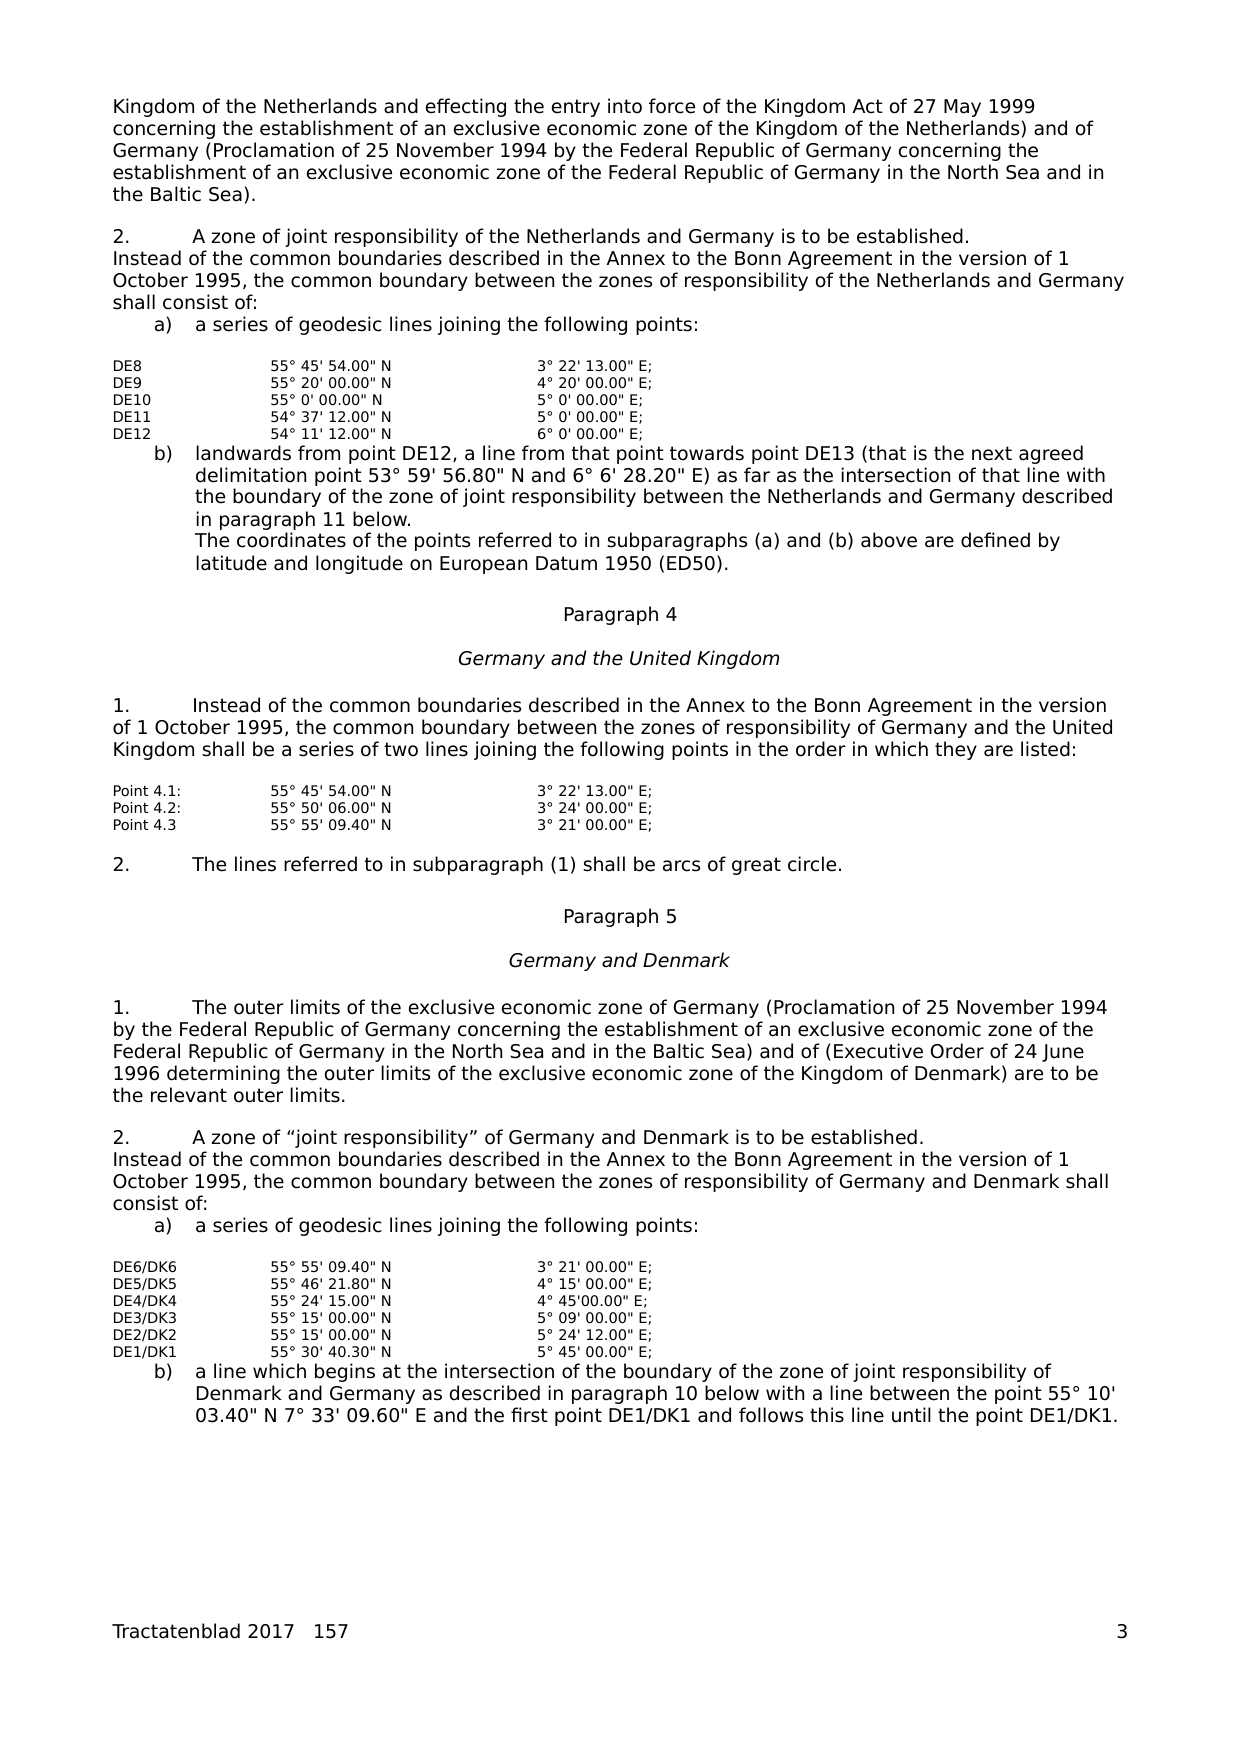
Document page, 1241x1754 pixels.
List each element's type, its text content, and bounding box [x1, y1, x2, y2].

table_cell 55° 24' 15.00" N [264, 1293, 531, 1309]
table_cell 5° 0' 00.00" E; [531, 409, 1128, 426]
table_cell DE3/DK3 [112, 1310, 264, 1327]
subtitle Paragraph 5 Germany and Denmark [112, 906, 1128, 972]
table_header 55° 45' 54.00" N [264, 783, 531, 800]
table_cell 3° 24' 00.00" E; [531, 800, 1128, 817]
table_header DE6/DK6 [112, 1259, 264, 1276]
text Instead of the common boundaries described in the Annex to the Bonn Agreement in the version of 1 October 1995, the common boundary between the zones of responsibility of the Netherlands and Germany shall consist of: [112, 248, 1128, 314]
text a) a series of geodesic lines joining the following points: [153, 1215, 1128, 1237]
table_header 55° 45' 54.00" N [264, 358, 531, 374]
subtitle Paragraph 4 Germany and the United Kingdom [112, 604, 1128, 670]
text The coordinates of the points referred to in subparagraphs (a) and (b) above are defined by latitude and longitude on European Datum 1950 (ED50). [195, 530, 1128, 574]
table_cell Point 4.2: [112, 800, 264, 817]
table_cell 5° 24' 12.00" E; [531, 1327, 1128, 1343]
table_header 55° 55' 09.40" N [264, 1259, 531, 1276]
table_header 3° 21' 00.00" E; [531, 1259, 1128, 1276]
table_cell 55° 0' 00.00" N [264, 392, 531, 408]
table_cell 5° 09' 00.00" E; [531, 1310, 1128, 1327]
table_cell DE1/DK1 [112, 1344, 264, 1361]
text Kingdom of the Netherlands and effecting the entry into force of the Kingdom Act of 27 May 1999 concerning the establishment of an exclusive economic zone of the Kingdom of the Netherlands) and of Germany (Proclamation of 25 November 1994 by the Federal Republic of Germany concerning the establishment of an exclusive economic zone of the Federal Republic of Germany in the North Sea and in the Baltic Sea). [112, 96, 1128, 206]
table_cell 4° 45'00.00" E; [531, 1293, 1128, 1309]
table_cell DE5/DK5 [112, 1276, 264, 1293]
table_cell 55° 50' 06.00" N [264, 800, 531, 817]
table_cell DE12 [112, 426, 264, 442]
text b) a line which begins at the intersection of the boundary of the zone of joint responsibility of Denmark and Germany as described in paragraph 10 below with a line between the point 55° 10' 03.40" N 7° 33' 09.60" E and the first point DE1/DK1 and follows this line until the point DE1/DK1. [153, 1361, 1128, 1426]
table_cell 55° 46' 21.80" N [264, 1276, 531, 1293]
table_cell 55° 15' 00.00" N [264, 1327, 531, 1343]
text b) landwards from point DE12, a line from that point towards point DE13 (that is the next agreed delimitation point 53° 59' 56.80" N and 6° 6' 28.20" E) as far as the intersection of that line with the boundary of the zone of joint responsibility between the Netherlands and Germany described in paragraph 11 below. [153, 442, 1128, 530]
text Instead of the common boundaries described in the Annex to the Bonn Agreement in the version of 1 October 1995, the common boundary between the zones of responsibility of Germany and Denmark shall consist of: [112, 1149, 1128, 1215]
table_header Point 4.1: [112, 783, 264, 800]
table_header DE8 [112, 358, 264, 374]
table_cell 6° 0' 00.00" E; [531, 426, 1128, 442]
text 2. A zone of “joint responsibility” of Germany and Denmark is to be established. [112, 1127, 1128, 1149]
table_cell 55° 30' 40.30" N [264, 1344, 531, 1361]
table_header 3° 22' 13.00" E; [531, 358, 1128, 374]
table_cell 55° 20' 00.00" N [264, 375, 531, 392]
table_cell 55° 15' 00.00" N [264, 1310, 531, 1327]
table_cell 4° 15' 00.00" E; [531, 1276, 1128, 1293]
text 2. The lines referred to in subparagraph (1) shall be arcs of great circle. [112, 854, 1128, 876]
table_cell 55° 55' 09.40" N [264, 817, 531, 834]
table_cell DE10 [112, 392, 264, 408]
table_header 3° 22' 13.00" E; [531, 783, 1128, 800]
table_cell 3° 21' 00.00" E; [531, 817, 1128, 834]
text 1. Instead of the common boundaries described in the Annex to the Bonn Agreement in the version of 1 October 1995, the common boundary between the zones of responsibility of Germany and the United Kingdom shall be a series of two lines joining the following points in the order in which they are listed: [112, 695, 1128, 761]
table_cell 54° 11' 12.00" N [264, 426, 531, 442]
table_cell DE11 [112, 409, 264, 426]
table_cell 5° 45' 00.00" E; [531, 1344, 1128, 1361]
table_cell 5° 0' 00.00" E; [531, 392, 1128, 408]
table_cell DE2/DK2 [112, 1327, 264, 1343]
table_cell 54° 37' 12.00" N [264, 409, 531, 426]
text 1. The outer limits of the exclusive economic zone of Germany (Proclamation of 25 November 1994 by the Federal Republic of Germany concerning the establishment of an exclusive economic zone of the Federal Republic of Germany in the North Sea and in the Baltic Sea) and of (Executive Order of 24 June 1996 determining the outer limits of the exclusive economic zone of the Kingdom of Denmark) are to be the relevant outer limits. [112, 997, 1128, 1107]
table_cell DE4/DK4 [112, 1293, 264, 1309]
text 2. A zone of joint responsibility of the Netherlands and Germany is to be established. [112, 226, 1128, 248]
table_cell DE9 [112, 375, 264, 392]
text a) a series of geodesic lines joining the following points: [153, 314, 1128, 336]
table_cell Point 4.3 [112, 817, 264, 834]
table_cell 4° 20' 00.00" E; [531, 375, 1128, 392]
